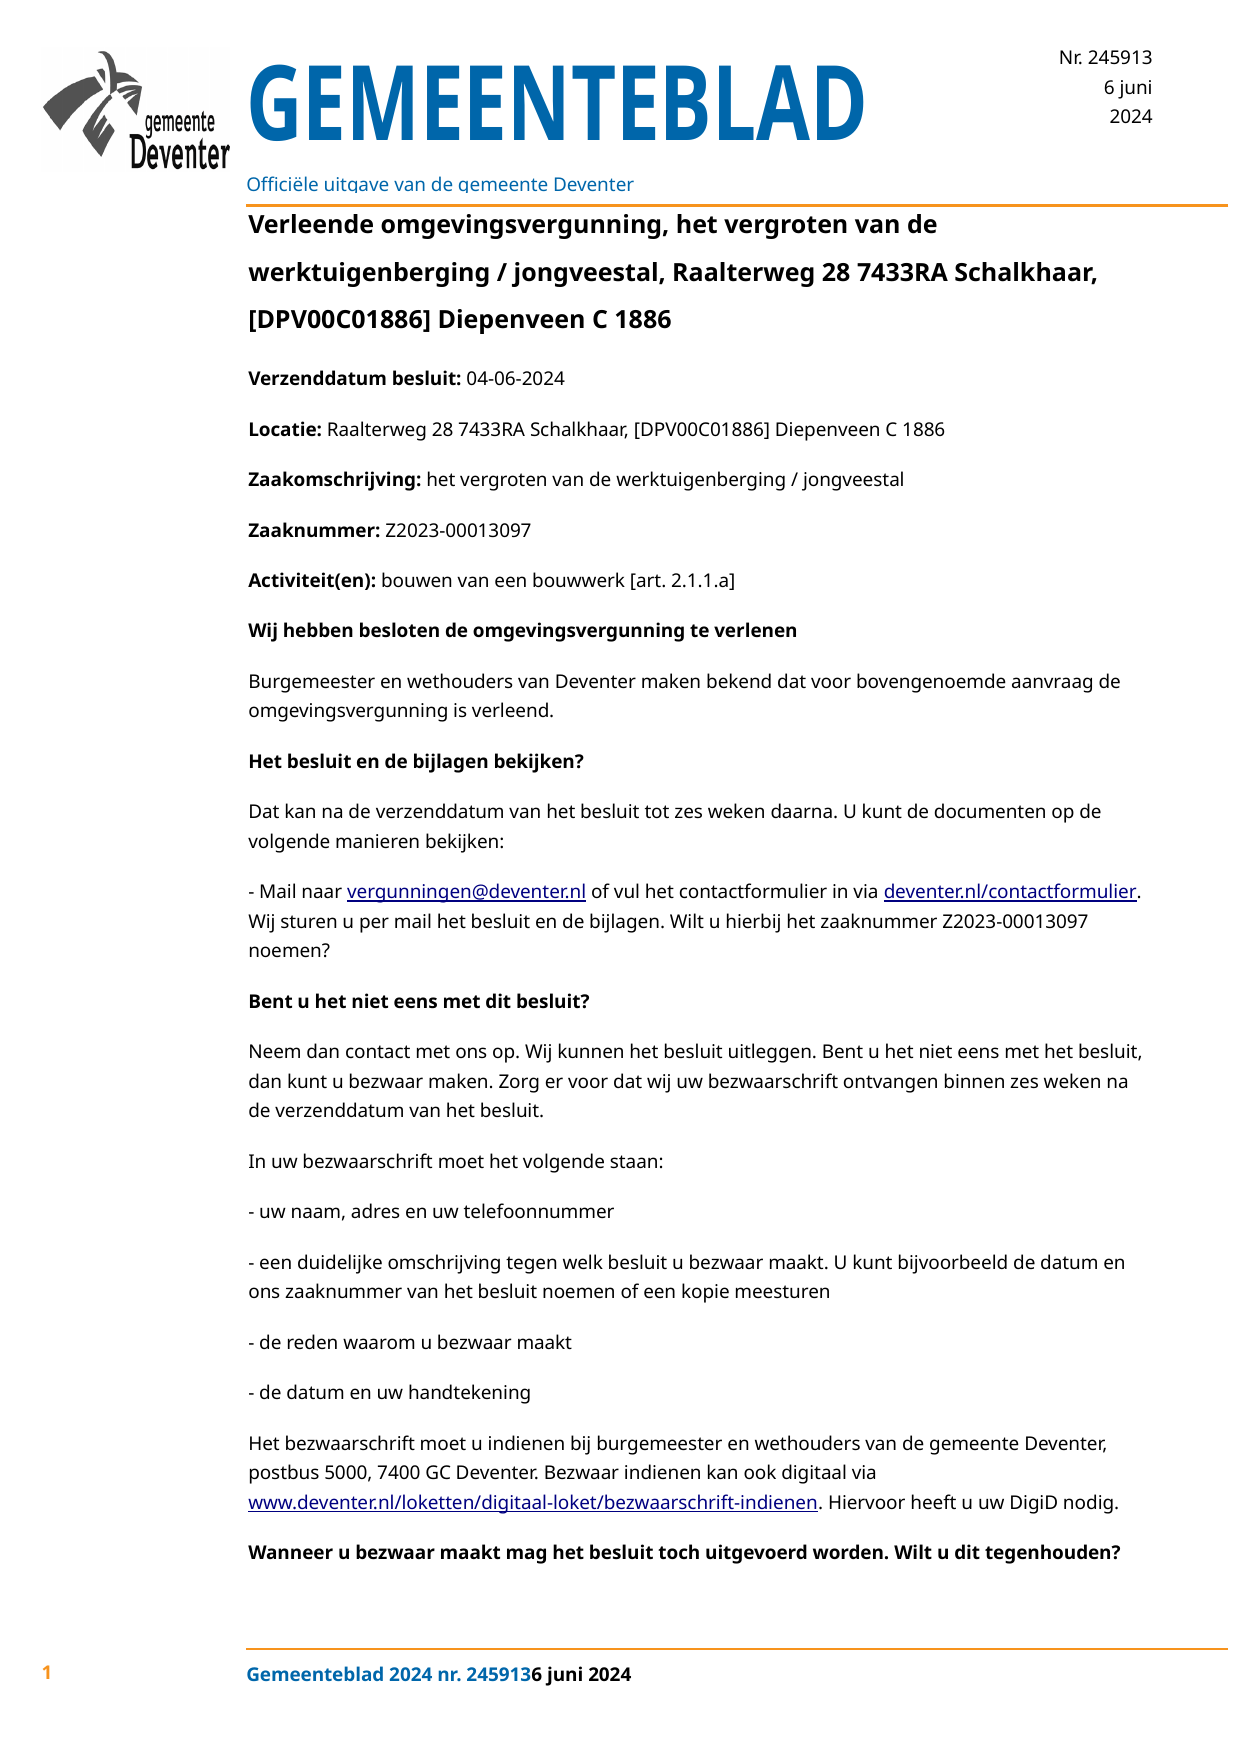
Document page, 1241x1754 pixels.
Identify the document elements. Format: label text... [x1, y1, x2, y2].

text Zaakomschrijving: het vergroten van de werktuigenberging / jongveestal [248, 466, 1152, 492]
text Het besluit en de bijlagen bekijken? [248, 748, 1152, 774]
text - uw naam, adres en uw telefoonnummer [248, 1198, 1152, 1224]
picture [41, 47, 231, 172]
text Locatie: Raalterweg 28 7433RA Schalkhaar, [DPV00C01886] Diepenveen C 1886 [248, 416, 1152, 442]
text - de reden waarom u bezwaar maakt [248, 1329, 1152, 1354]
text - een duidelijke omschrijving tegen welk besluit u bezwaar maakt. U kunt bijvoorbeeld de datum en ons zaaknummer van het besluit noemen of een kopie meesturen [248, 1249, 1152, 1304]
text Het bezwaarschrift moet u indienen bij burgemeester en wethouders van de gemeente Deventer, postbus 5000, 7400 GC Deventer. Bezwaar indienen kan ook digitaal via www.deventer.nl/loketten/digitaal-loket/bezwaarschrift-indienen. Hiervoor heeft u uw DigiD nodig. [248, 1430, 1152, 1514]
text Dat kan na de verzenddatum van het besluit tot zes weken daarna. U kunt de documenten op de volgende manieren bekijken: [248, 798, 1152, 854]
text Wij hebben besloten de omgevingsvergunning te verlenen [248, 618, 1152, 643]
text Bent u het niet eens met dit besluit? [248, 988, 1152, 1014]
text Verleende omgevingsvergunning, het vergroten van de werktuigenberging / jongveestal, Raalterweg 28 7433RA Schalkhaar, [DPV00C01886] Diepenveen C 1886 [248, 207, 1152, 336]
text Wanneer u bezwaar maakt mag het besluit toch uitgevoerd worden. Wilt u dit tegenhouden? [248, 1539, 1152, 1565]
text In uw bezwaarschrift moet het volgende staan: [248, 1148, 1152, 1174]
text Burgemeester en wethouders van Deventer maken bekend dat voor bovengenoemde aanvraag de omgevingsvergunning is verleend. [248, 668, 1152, 723]
text - de datum en uw handtekening [248, 1379, 1152, 1405]
text Zaaknummer: Z2023-00013097 [248, 517, 1152, 542]
text - Mail naar vergunningen@deventer.nl of vul het contactformulier in via deventer.nl/contactformulier. Wij sturen u per mail het besluit en de bijlagen. Wilt u hierbij het zaaknummer Z2023-00013097 noemen? [248, 878, 1152, 963]
text Neem dan contact met ons op. Wij kunnen het besluit uitleggen. Bent u het niet eens met het besluit, dan kunt u bezwaar maken. Zorg er voor dat wij uw bezwaarschrift ontvangen binnen zes weken na de verzenddatum van het besluit. [248, 1038, 1152, 1123]
text Verzenddatum besluit: 04-06-2024 [248, 366, 1152, 391]
text Activiteit(en): bouwen van een bouwwerk [art. 2.1.1.a] [248, 567, 1152, 593]
